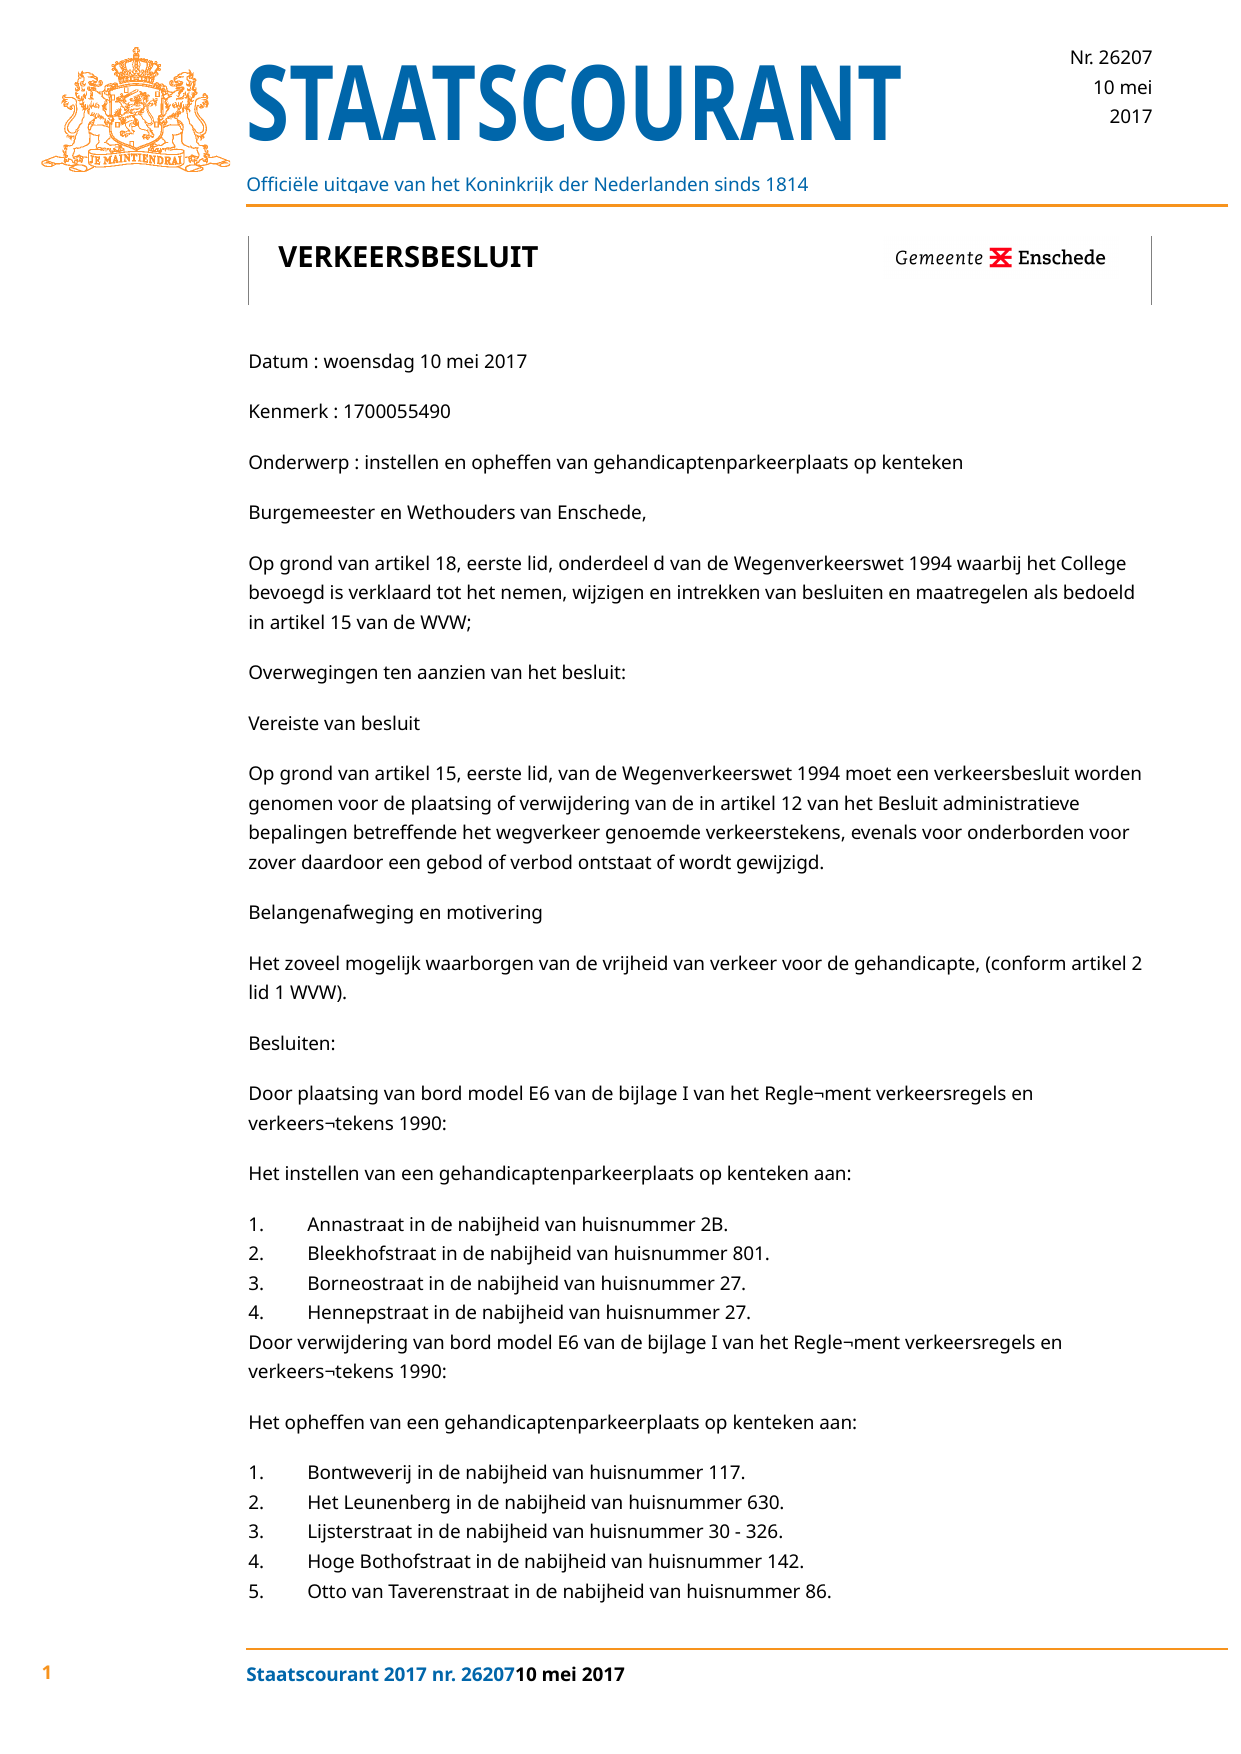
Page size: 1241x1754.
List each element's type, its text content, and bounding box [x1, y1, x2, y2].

list Annastraat in de nabijheid van huisnummer 2B. [248, 1211, 1152, 1236]
list Borneostraat in de nabijheid van huisnummer 27. [248, 1270, 1152, 1296]
text Het instellen van een gehandicaptenparkeerplaats op kenteken aan: [248, 1160, 1152, 1186]
text Onderwerp : instellen en opheffen van gehandicaptenparkeerplaats op kenteken [248, 449, 1152, 475]
text Overwegingen ten aanzien van het besluit: [248, 659, 1152, 685]
text Datum : woensdag 10 mei 2017 [248, 348, 1152, 374]
text Op grond van artikel 18, eerste lid, onderdeel d van de Wegenverkeerswet 1994 waarbij het College bevoegd is verklaard tot het nemen, wijzigen en intrekken van besluiten en maatregelen als bedoeld in artikel 15 van de WVW; [248, 550, 1152, 635]
text Burgemeester en Wethouders van Enschede, [248, 499, 1152, 525]
picture [882, 236, 1119, 279]
text Belangenafweging en motivering [248, 899, 1152, 925]
table_header [850, 236, 1151, 305]
list Bontweverij in de nabijheid van huisnummer 117. [248, 1459, 1152, 1485]
text Kenmerk : 1700055490 [248, 399, 1152, 424]
picture [41, 47, 231, 172]
text Het opheffen van een gehandicaptenparkeerplaats op kenteken aan: [248, 1409, 1152, 1435]
list Otto van Taverenstraat in de nabijheid van huisnummer 86. [248, 1578, 1152, 1603]
list Hennepstraat in de nabijheid van huisnummer 27. [248, 1299, 1152, 1325]
text Vereiste van besluit [248, 710, 1152, 736]
list Hoge Bothofstraat in de nabijheid van huisnummer 142. [248, 1548, 1152, 1574]
text Het zoveel mogelijk waarborgen van de vrijheid van verkeer voor de gehandicapte, (conform artikel 2 lid 1 WVW). [248, 950, 1152, 1005]
text Op grond van artikel 15, eerste lid, van de Wegenverkeerswet 1994 moet een verkeersbesluit worden genomen voor de plaatsing of verwijdering van de in artikel 12 van het Besluit administratieve bepalingen betreffende het wegverkeer genoemde verkeerstekens, evenals voor onderborden voor zover daardoor een gebod of verbod ontstaat of wordt gewijzigd. [248, 760, 1152, 875]
list Het Leunenberg in de nabijheid van huisnummer 630. [248, 1489, 1152, 1515]
list Bleekhofstraat in de nabijheid van huisnummer 801. [248, 1240, 1152, 1266]
text Besluiten: [248, 1030, 1152, 1056]
text Door verwijdering van bord model E6 van de bijlage I van het Regle¬ment verkeersregels en verkeers¬tekens 1990: [248, 1329, 1152, 1384]
text Door plaatsing van bord model E6 van de bijlage I van het Regle¬ment verkeersregels en verkeers¬tekens 1990: [248, 1080, 1152, 1136]
table_header VERKEERSBESLUIT [249, 236, 850, 305]
list Lijsterstraat in de nabijheid van huisnummer 30 - 326. [248, 1519, 1152, 1544]
